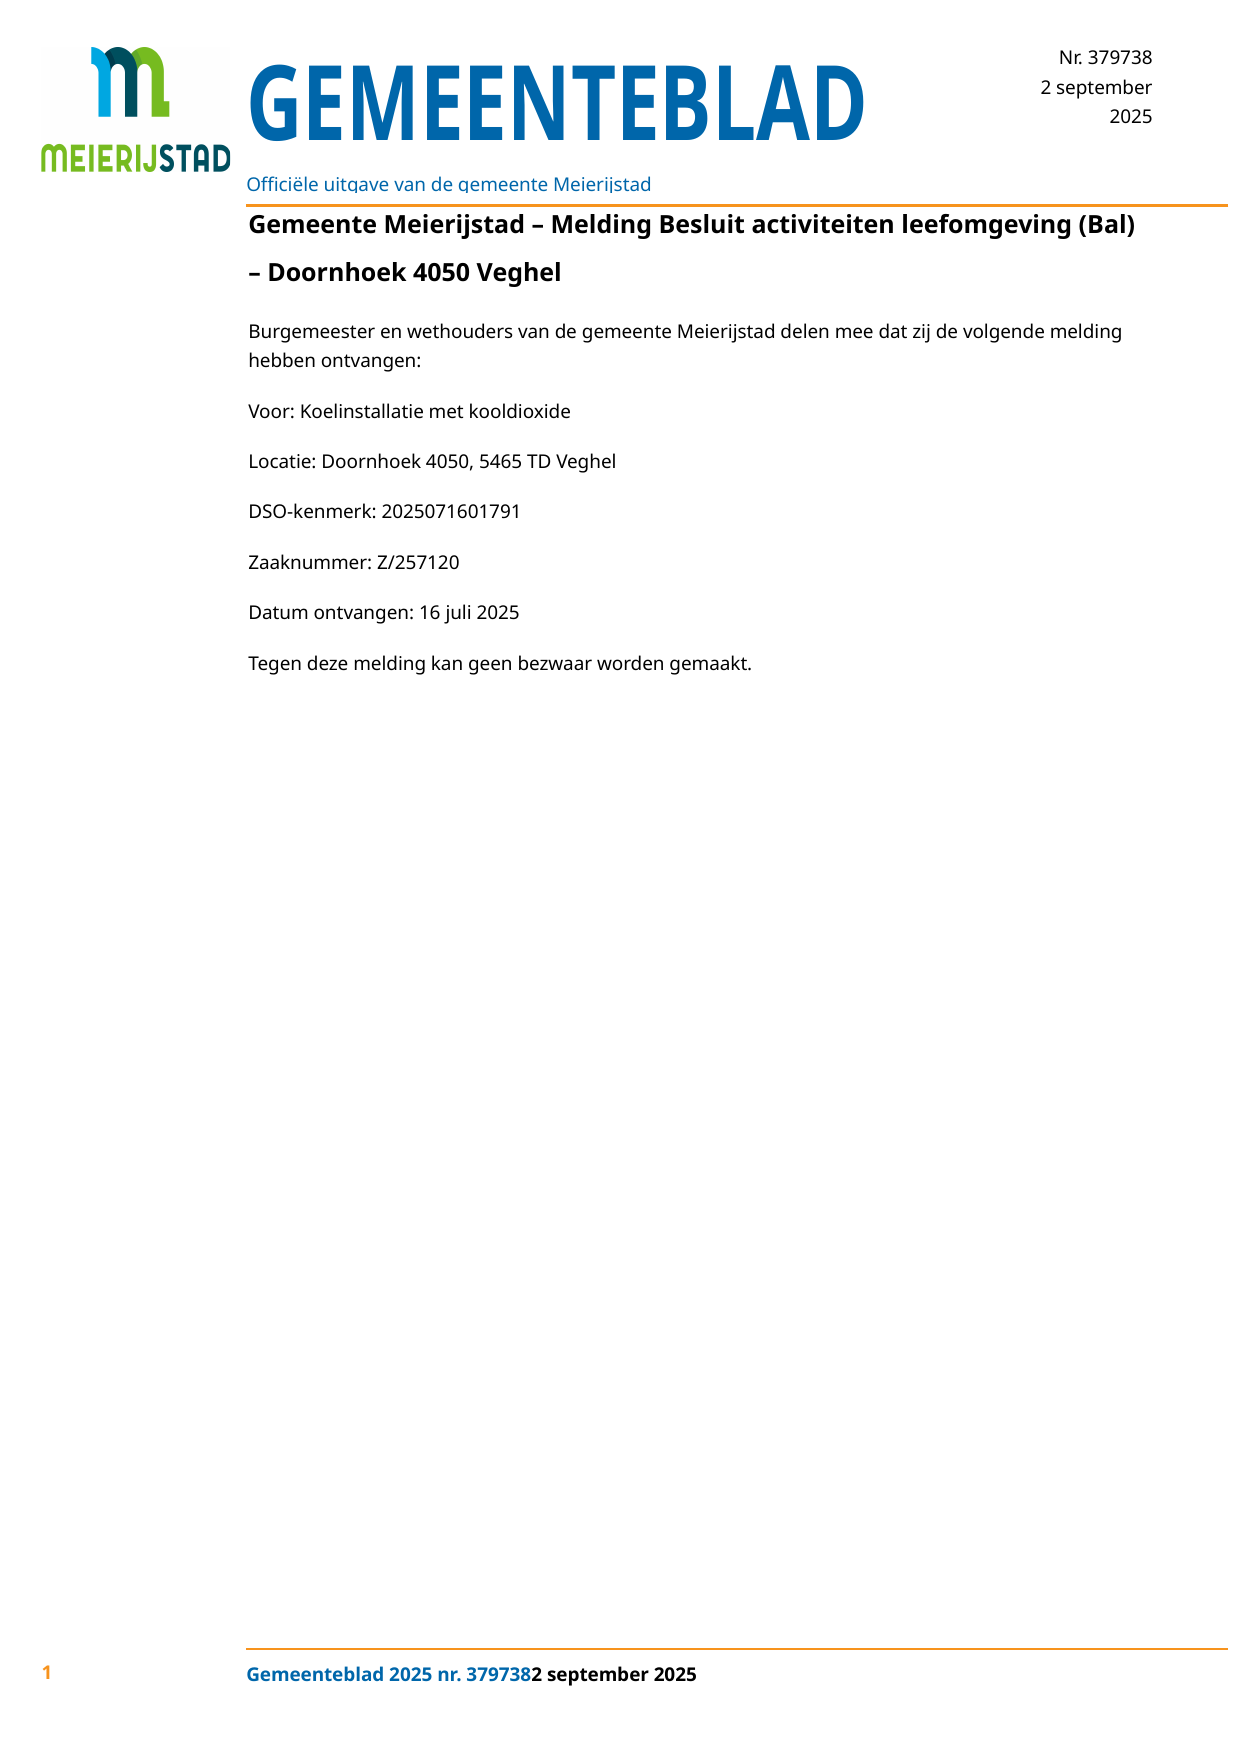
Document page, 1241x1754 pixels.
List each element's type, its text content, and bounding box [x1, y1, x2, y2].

text Datum ontvangen: 16 juli 2025 [248, 599, 1152, 625]
text Locatie: Doornhoek 4050, 5465 TD Veghel [248, 448, 1152, 474]
text Tegen deze melding kan geen bezwaar worden gemaakt. [248, 650, 1152, 676]
picture [41, 47, 231, 172]
text Burgemeester en wethouders van de gemeente Meierijstad delen mee dat zij de volgende melding hebben ontvangen: [248, 318, 1152, 373]
text Zaaknummer: Z/257120 [248, 549, 1152, 575]
text Voor: Koelinstallatie met kooldioxide [248, 398, 1152, 424]
text Gemeente Meierijstad – Melding Besluit activiteiten leefomgeving (Bal) – Doornhoek 4050 Veghel [248, 207, 1152, 288]
text DSO-kenmerk: 2025071601791 [248, 499, 1152, 524]
